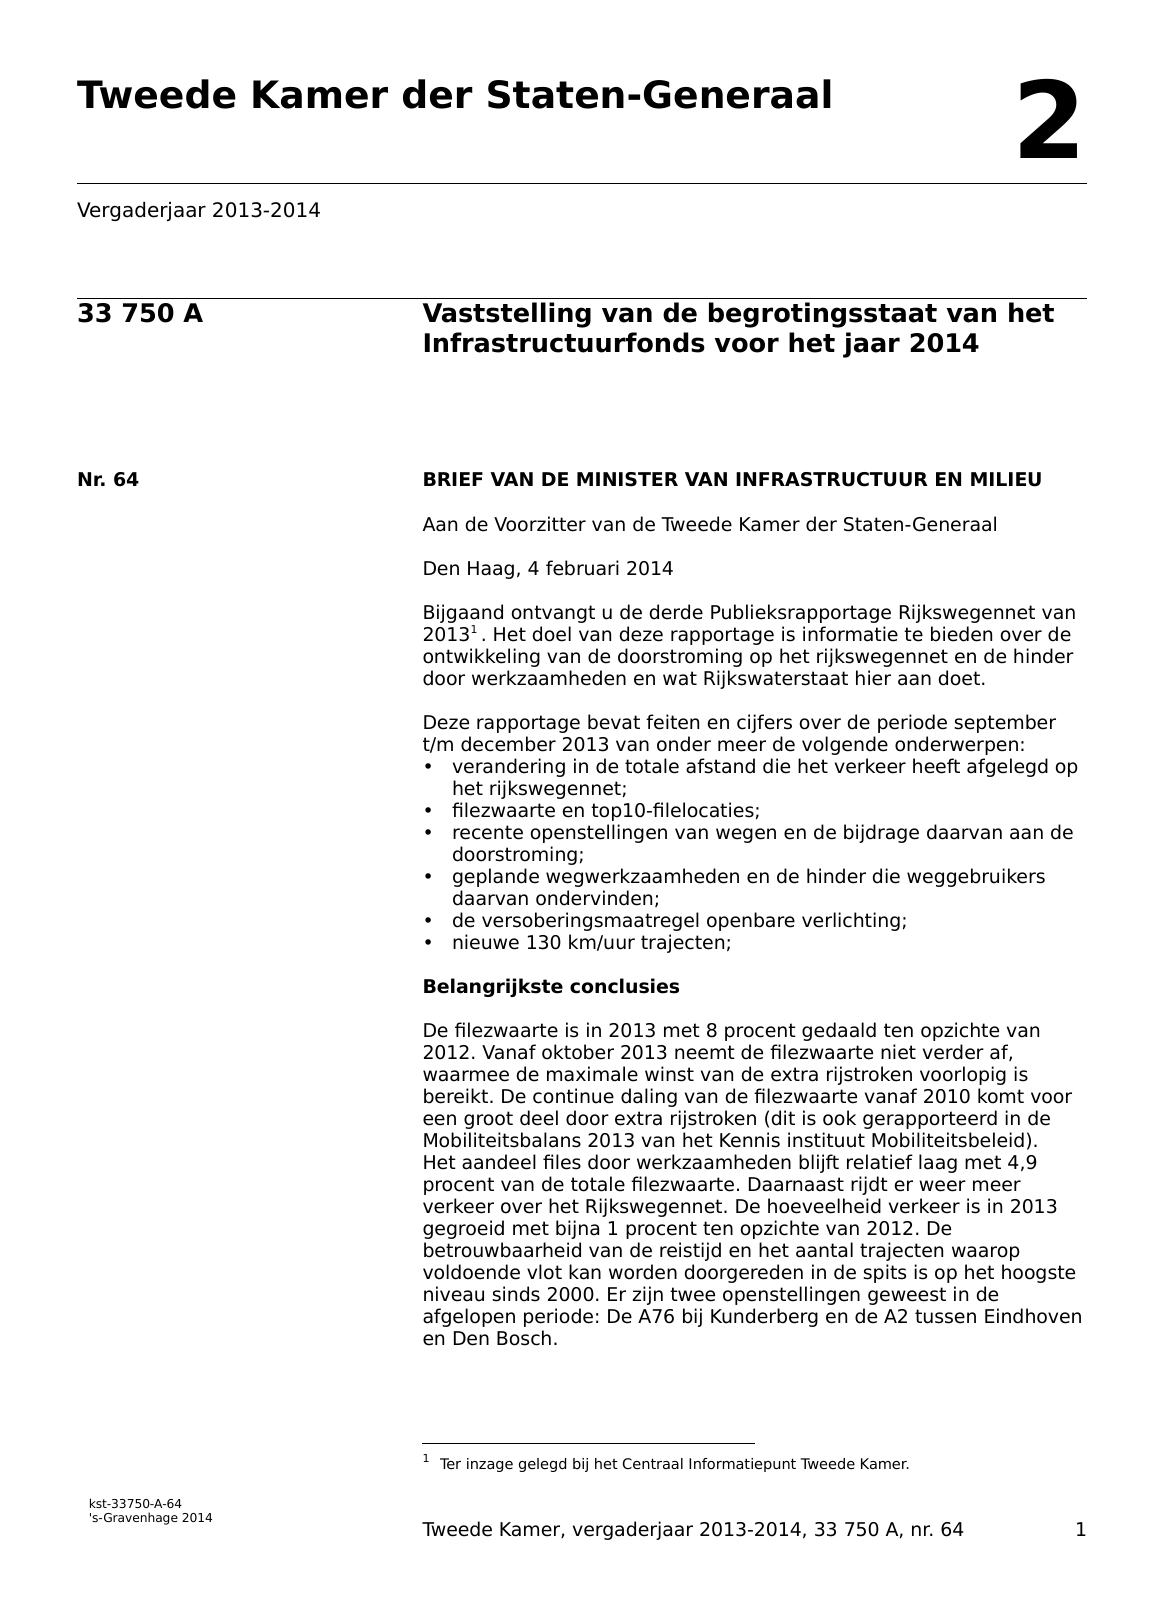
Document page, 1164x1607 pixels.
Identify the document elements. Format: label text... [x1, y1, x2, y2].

text Aan de Voorzitter van de Tweede Kamer der Staten-Generaal [422, 513, 1087, 536]
text • verandering in de totale afstand die het verkeer heeft afgelegd op het rijkswegennet; [422, 756, 1087, 800]
text • filezwaarte en top10-filelocaties; [422, 800, 1087, 822]
text • nieuwe 130 km/uur trajecten; [422, 932, 1087, 954]
text • geplande wegwerkzaamheden en de hinder die weggebruikers daarvan ondervinden; [422, 866, 1087, 910]
text Deze rapportage bevat feiten en cijfers over de periode september t/m december 2013 van onder meer de volgende onderwerpen: [422, 712, 1087, 756]
text kst-33750-A-64 [88, 1497, 323, 1511]
text 's-Gravenhage 2014 [88, 1511, 323, 1525]
subtitle Nr. 64 BRIEF VAN DE MINISTER VAN INFRASTRUCTUUR EN MILIEU [77, 469, 1087, 491]
subtitle Belangrijkste conclusies [422, 976, 1087, 998]
text • recente openstellingen van wegen en de bijdrage daarvan aan de doorstroming; [422, 822, 1087, 866]
subtitle 33 750 A Vaststelling van de begrotingsstaat van het Infrastructuurfonds voor het jaar 2014 [77, 299, 1087, 358]
text • de versoberingsmaatregel openbare verlichting; [422, 910, 1087, 932]
text Den Haag, 4 februari 2014 [422, 558, 1087, 580]
table_header Tweede Kamer der Staten-Generaal [77, 59, 886, 183]
table_cell Vergaderjaar 2013-2014 [77, 184, 1087, 298]
text Ter inzage gelegd bij het Centraal Informatiepunt Tweede Kamer. [422, 1452, 1087, 1474]
text Het aandeel files door werkzaamheden blijft relatief laag met 4,9 procent van de totale filezwaarte. Daarnaast rijdt er weer meer verkeer over het Rijkswegennet. De hoeveelheid verkeer is in 2013 gegroeid met bijna 1 procent ten opzichte van 2012. De betrouwbaarheid van de reistijd en het aantal trajecten waarop voldoende vlot kan worden doorgereden in de spits is op het hoogste niveau sinds 2000. Er zijn twee openstellingen geweest in de afgelopen periode: De A76 bij Kunderberg en de A2 tussen Eindhoven en Den Bosch. [422, 1152, 1087, 1350]
text De filezwaarte is in 2013 met 8 procent gedaald ten opzichte van 2012. Vanaf oktober 2013 neemt de filezwaarte niet verder af, waarmee de maximale winst van de extra rijstroken voorlopig is bereikt. De continue daling van de filezwaarte vanaf 2010 komt voor een groot deel door extra rijstroken (dit is ook gerapporteerd in de Mobiliteitsbalans 2013 van het Kennis instituut Mobiliteitsbeleid). [422, 1020, 1087, 1152]
table_header 2 [886, 59, 1087, 183]
text Bijgaand ontvangt u de derde Publieksrapportage Rijkswegennet van 2013. Het doel van deze rapportage is informatie te bieden over de ontwikkeling van de doorstroming op het rijkswegennet en de hinder door werkzaamheden en wat Rijkswaterstaat hier aan doet. [422, 602, 1087, 690]
